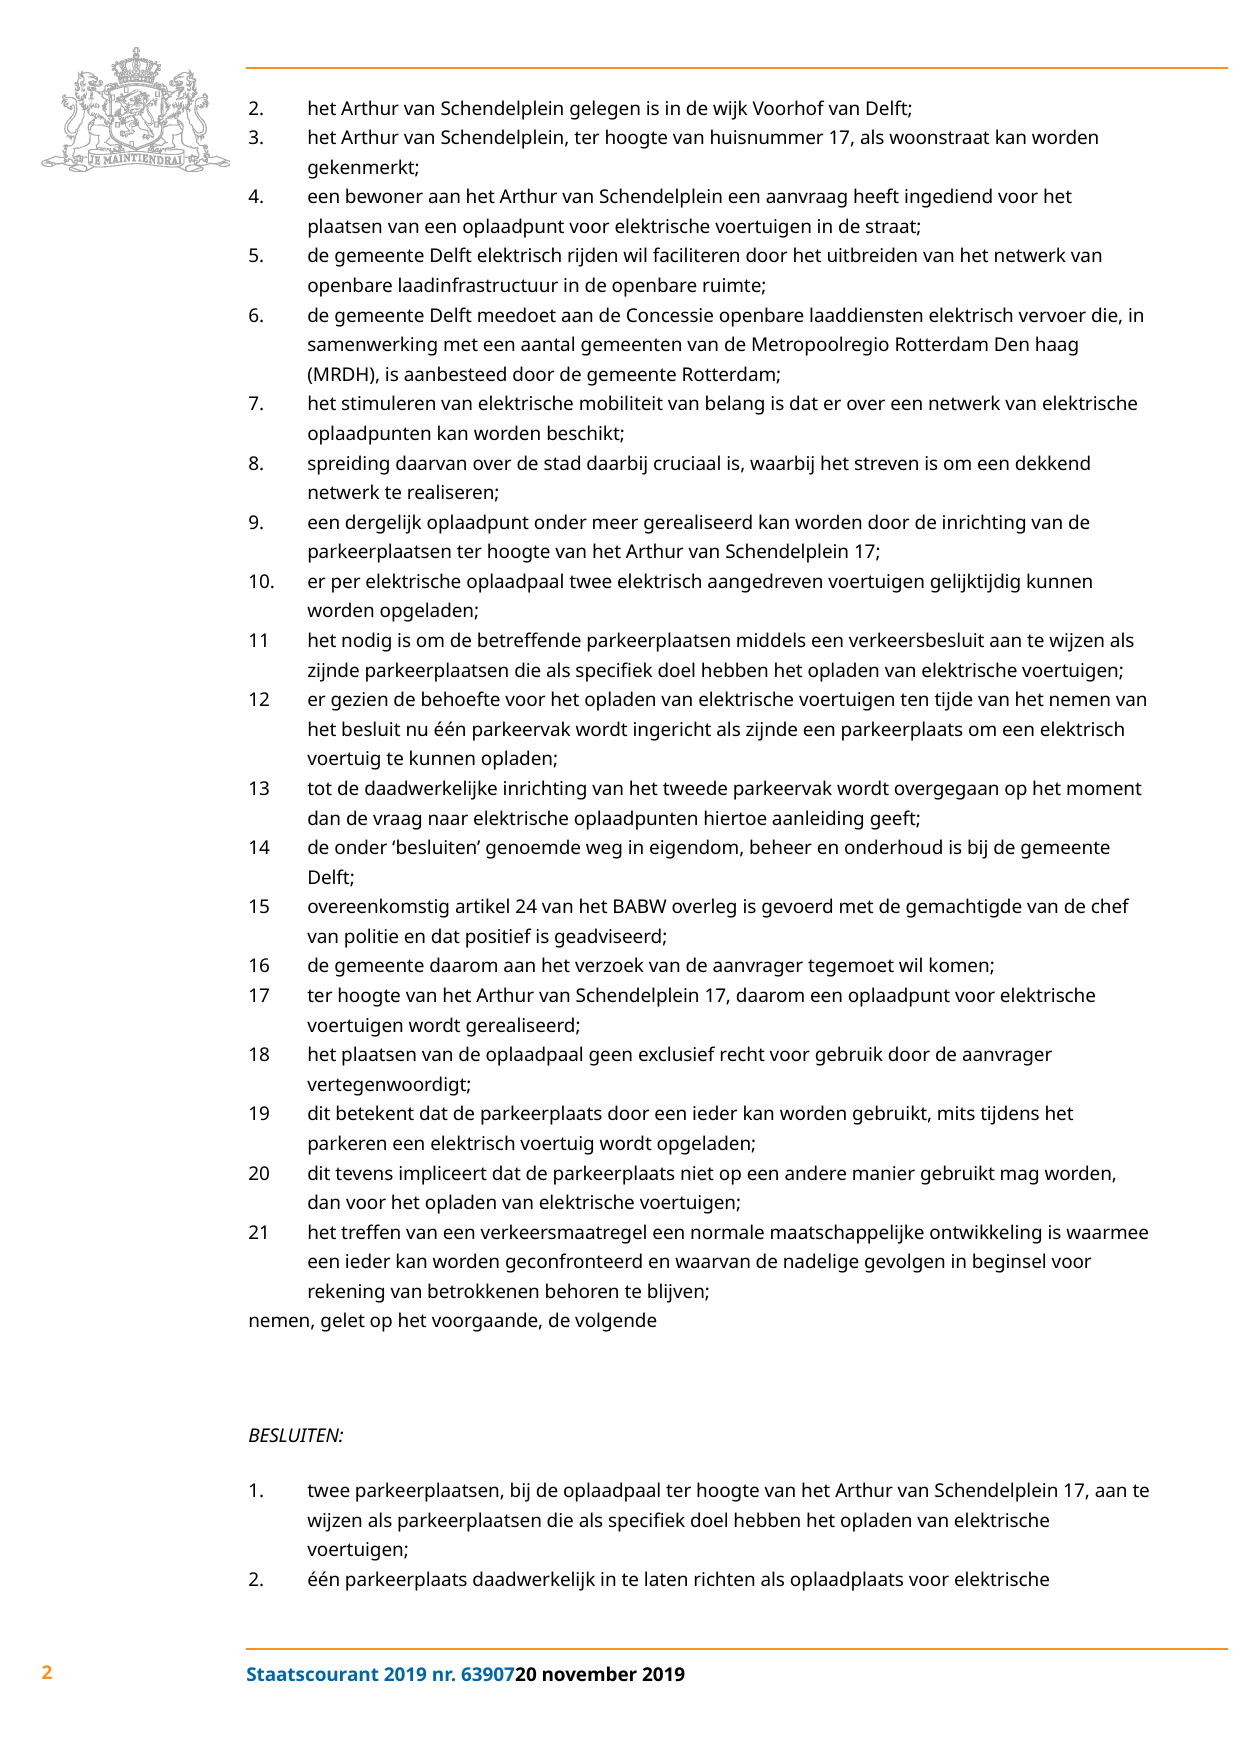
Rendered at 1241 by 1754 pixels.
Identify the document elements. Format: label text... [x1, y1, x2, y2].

list een dergelijk oplaadpunt onder meer gerealiseerd kan worden door de inrichting van de parkeerplaatsen ter hoogte van het Arthur van Schendelplein 17; [248, 509, 1152, 564]
list het Arthur van Schendelplein, ter hoogte van huisnummer 17, als woonstraat kan worden gekenmerkt; [248, 124, 1152, 180]
picture [41, 47, 231, 172]
list één parkeerplaats daadwerkelijk in te laten richten als oplaadplaats voor elektrische [248, 1566, 1152, 1592]
list dit tevens impliceert dat de parkeerplaats niet op een andere manier gebruikt mag worden, dan voor het opladen van elektrische voertuigen; [248, 1160, 1152, 1215]
list de gemeente Delft meedoet aan de Concessie openbare laaddiensten elektrisch vervoer die, in samenwerking met een aantal gemeenten van de Metropoolregio Rotterdam Den haag (MRDH), is aanbesteed door de gemeente Rotterdam; [248, 302, 1152, 387]
text BESLUITEN: [248, 1422, 1152, 1448]
list de gemeente Delft elektrisch rijden wil faciliteren door het uitbreiden van het netwerk van openbare laadinfrastructuur in de openbare ruimte; [248, 243, 1152, 298]
list het plaatsen van de oplaadpaal geen exclusief recht voor gebruik door de aanvrager vertegenwoordigt; [248, 1041, 1152, 1097]
list het stimuleren van elektrische mobiliteit van belang is dat er over een netwerk van elektrische oplaadpunten kan worden beschikt; [248, 391, 1152, 446]
list tot de daadwerkelijke inrichting van het tweede parkeervak wordt overgegaan op het moment dan de vraag naar elektrische oplaadpunten hiertoe aanleiding geeft; [248, 775, 1152, 831]
list het Arthur van Schendelplein gelegen is in de wijk Voorhof van Delft; [248, 95, 1152, 121]
list de onder ‘besluiten’ genoemde weg in eigendom, beheer en onderhoud is bij de gemeente Delft; [248, 834, 1152, 890]
list overeenkomstig artikel 24 van het BABW overleg is gevoerd met de gemachtigde van de chef van politie en dat positief is geadviseerd; [248, 893, 1152, 949]
list het treffen van een verkeersmaatregel een normale maatschappelijke ontwikkeling is waarmee een ieder kan worden geconfronteerd en waarvan de nadelige gevolgen in beginsel voor rekening van betrokkenen behoren te blijven; [248, 1219, 1152, 1304]
list er gezien de behoefte voor het opladen van elektrische voertuigen ten tijde van het nemen van het besluit nu één parkeervak wordt ingericht als zijnde een parkeerplaats om een elektrisch voertuig te kunnen opladen; [248, 686, 1152, 771]
list een bewoner aan het Arthur van Schendelplein een aanvraag heeft ingediend voor het plaatsen van een oplaadpunt voor elektrische voertuigen in de straat; [248, 183, 1152, 239]
list de gemeente daarom aan het verzoek van de aanvrager tegemoet wil komen; [248, 953, 1152, 978]
list er per elektrische oplaadpaal twee elektrisch aangedreven voertuigen gelijktijdig kunnen worden opgeladen; [248, 568, 1152, 623]
text nemen, gelet op het voorgaande, de volgende [248, 1308, 1152, 1333]
list het nodig is om de betreffende parkeerplaatsen middels een verkeersbesluit aan te wijzen als zijnde parkeerplaatsen die als specifiek doel hebben het opladen van elektrische voertuigen; [248, 627, 1152, 683]
list spreiding daarvan over de stad daarbij cruciaal is, waarbij het streven is om een dekkend netwerk te realiseren; [248, 450, 1152, 505]
list twee parkeerplaatsen, bij de oplaadpaal ter hoogte van het Arthur van Schendelplein 17, aan te wijzen als parkeerplaatsen die als specifiek doel hebben het opladen van elektrische voertuigen; [248, 1477, 1152, 1562]
list ter hoogte van het Arthur van Schendelplein 17, daarom een oplaadpunt voor elektrische voertuigen wordt gerealiseerd; [248, 982, 1152, 1038]
list dit betekent dat de parkeerplaats door een ieder kan worden gebruikt, mits tijdens het parkeren een elektrisch voertuig wordt opgeladen; [248, 1101, 1152, 1156]
